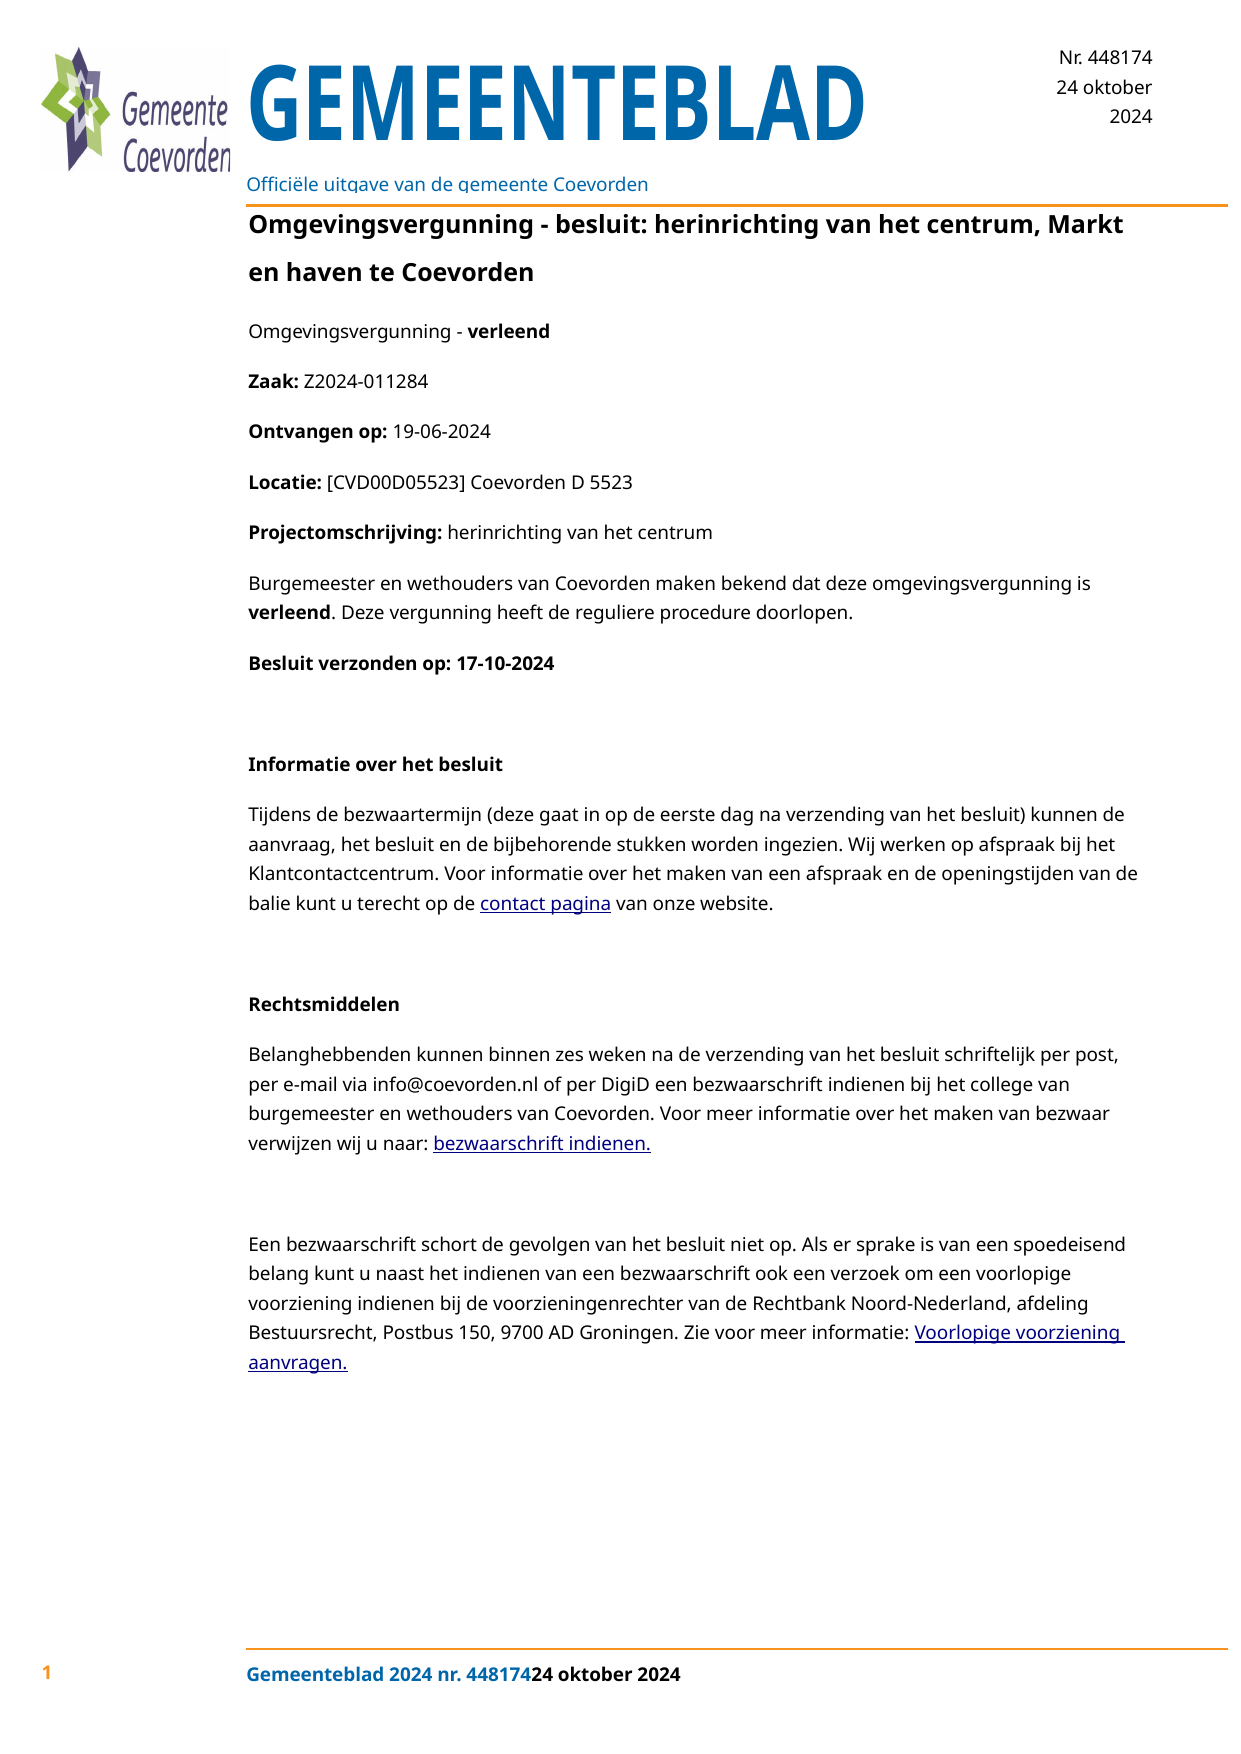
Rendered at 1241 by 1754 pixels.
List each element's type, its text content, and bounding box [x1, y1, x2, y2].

text Locatie: [CVD00D05523] Coevorden D 5523 [248, 469, 1152, 495]
text Ontvangen op: 19-06-2024 [248, 419, 1152, 444]
text Omgevingsvergunning - verleend [248, 318, 1152, 344]
text Besluit verzonden op: 17-10-2024 [248, 650, 1152, 676]
picture [41, 47, 231, 172]
text Informatie over het besluit [248, 751, 1152, 777]
text Tijdens de bezwaartermijn (deze gaat in op de eerste dag na verzending van het besluit) kunnen de aanvraag, het besluit en de bijbehorende stukken worden ingezien. Wij werken op afspraak bij het Klantcontactcentrum. Voor informatie over het maken van een afspraak en de openingstijden van de balie kunt u terecht op de contact pagina van onze website. [248, 801, 1152, 916]
text Projectomschrijving: herinrichting van het centrum [248, 519, 1152, 545]
text Belanghebbenden kunnen binnen zes weken na de verzending van het besluit schriftelijk per post, per e-mail via info@coevorden.nl of per DigiD een bezwaarschrift indienen bij het college van burgemeester en wethouders van Coevorden. Voor meer informatie over het maken van bezwaar verwijzen wij u naar: bezwaarschrift indienen. [248, 1041, 1152, 1156]
text Een bezwaarschrift schort de gevolgen van het besluit niet op. Als er sprake is van een spoedeisend belang kunt u naast het indienen van een bezwaarschrift ook een verzoek om een voorlopige voorziening indienen bij de voorzieningenrechter van de Rechtbank Noord-Nederland, afdeling Bestuursrecht, Postbus 150, 9700 AD Groningen. Zie voor meer informatie: Voorlopige voorziening aanvragen. [248, 1231, 1152, 1375]
text Rechtsmiddelen [248, 991, 1152, 1017]
text Omgevingsvergunning - besluit: herinrichting van het centrum, Markt en haven te Coevorden [248, 207, 1152, 288]
text Burgemeester en wethouders van Coevorden maken bekend dat deze omgevingsvergunning is verleend. Deze vergunning heeft de reguliere procedure doorlopen. [248, 570, 1152, 625]
text Zaak: Z2024-011284 [248, 368, 1152, 394]
